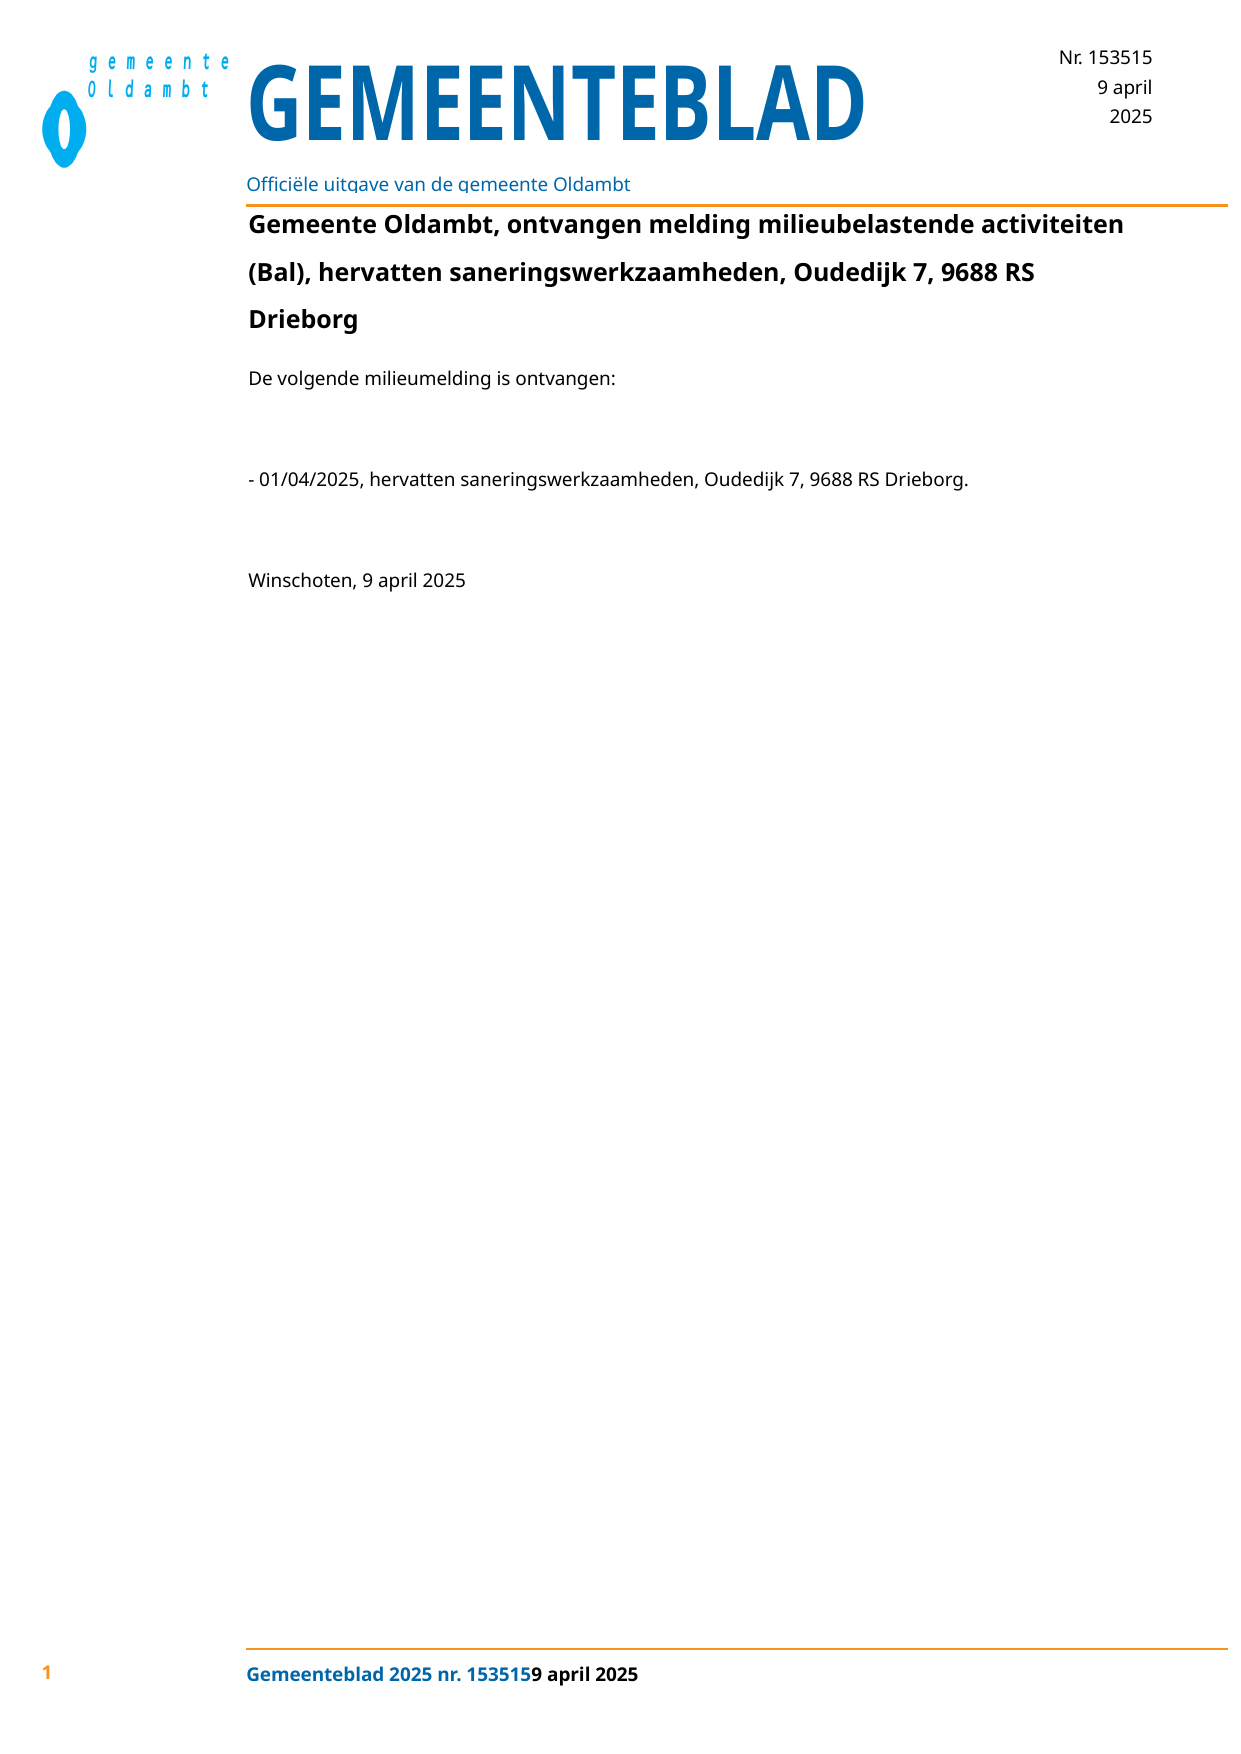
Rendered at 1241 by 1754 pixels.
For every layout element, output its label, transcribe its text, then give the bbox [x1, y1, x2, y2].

text De volgende milieumelding is ontvangen: [248, 366, 1152, 391]
text Winschoten, 9 april 2025 [248, 567, 1152, 593]
picture [41, 47, 231, 172]
text - 01/04/2025, hervatten saneringswerkzaamheden, Oudedijk 7, 9688 RS Drieborg. [248, 466, 1152, 492]
text Gemeente Oldambt, ontvangen melding milieubelastende activiteiten (Bal), hervatten saneringswerkzaamheden, Oudedijk 7, 9688 RS Drieborg [248, 207, 1152, 336]
